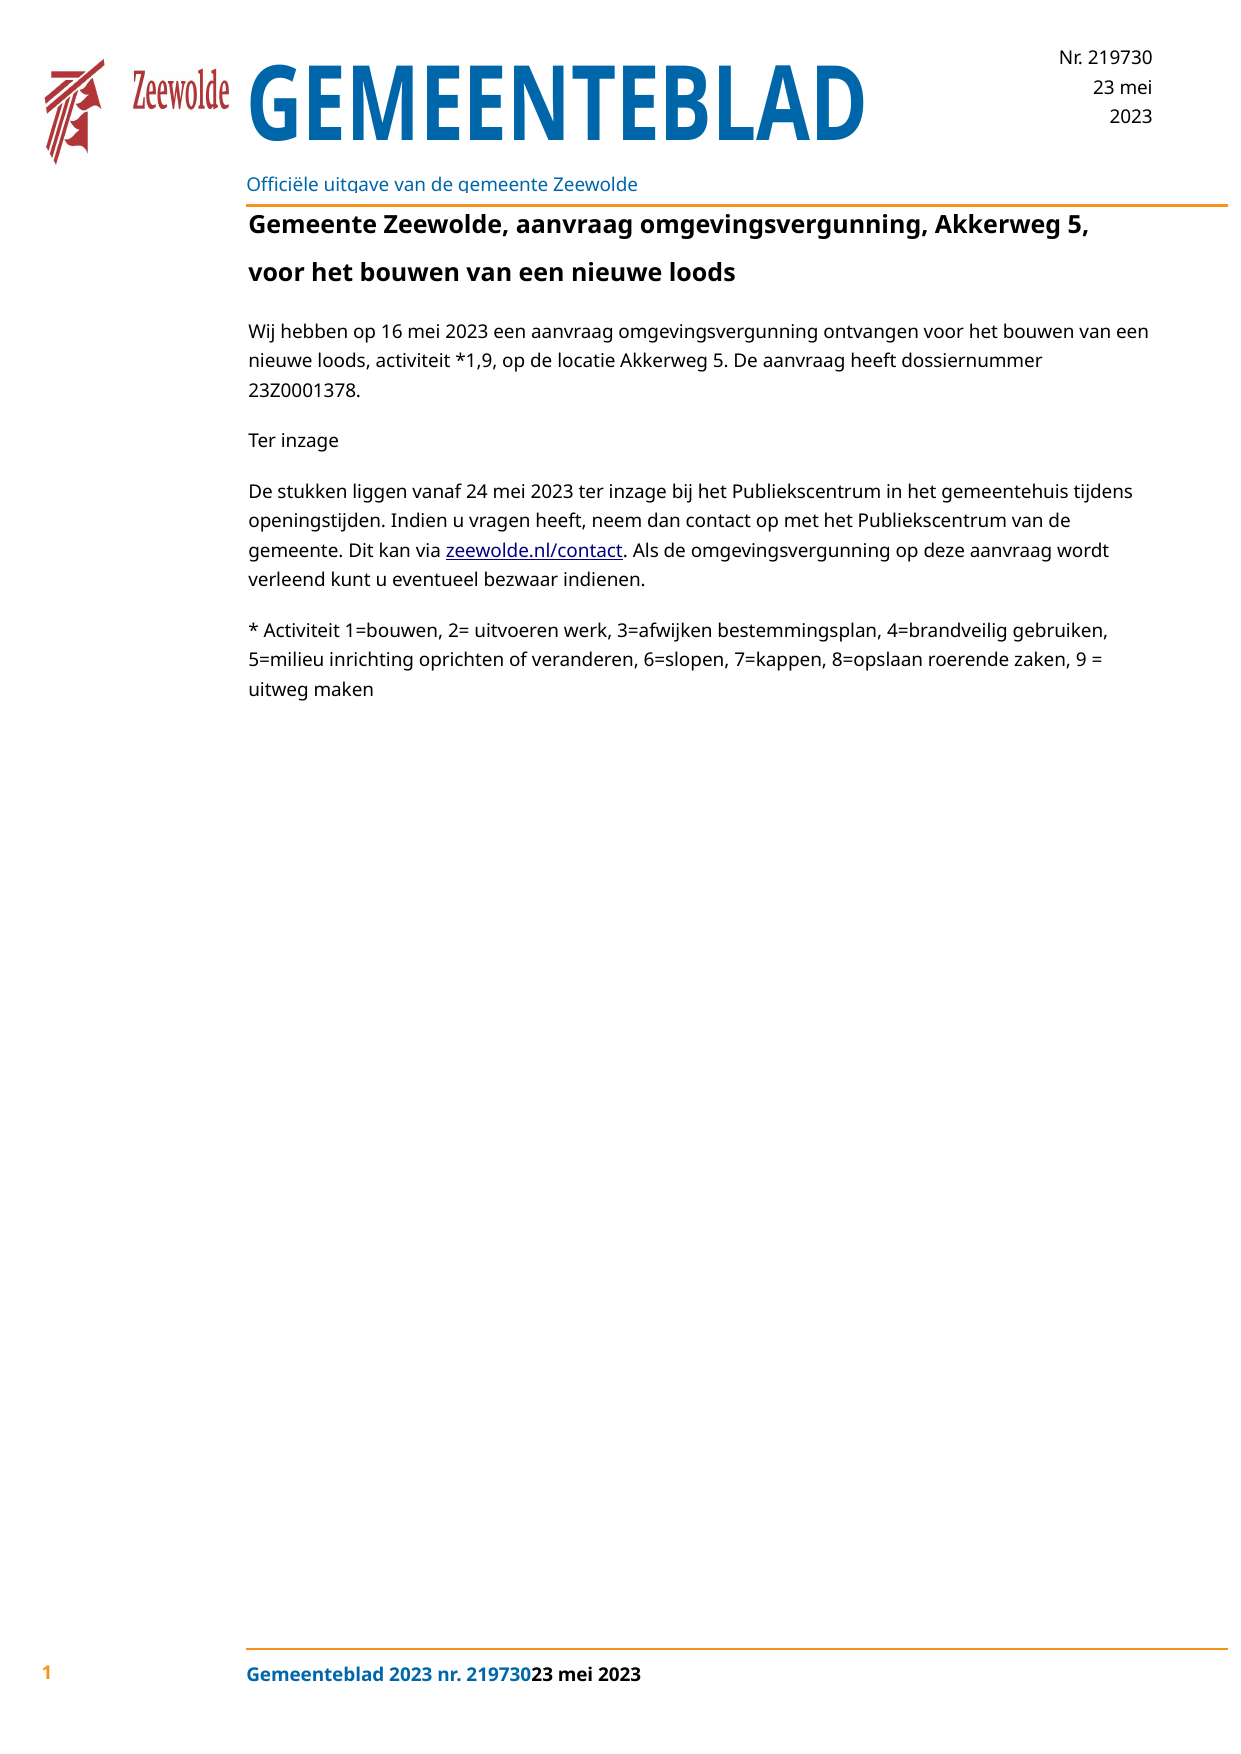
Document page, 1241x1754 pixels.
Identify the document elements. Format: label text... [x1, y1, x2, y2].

text Wij hebben op 16 mei 2023 een aanvraag omgevingsvergunning ontvangen voor het bouwen van een nieuwe loods, activiteit *1,9, op de locatie Akkerweg 5. De aanvraag heeft dossiernummer 23Z0001378. [248, 318, 1152, 403]
text Gemeente Zeewolde, aanvraag omgevingsvergunning, Akkerweg 5, voor het bouwen van een nieuwe loods [248, 207, 1152, 288]
picture [41, 47, 231, 172]
text De stukken liggen vanaf 24 mei 2023 ter inzage bij het Publiekscentrum in het gemeentehuis tijdens openingstijden. Indien u vragen heeft, neem dan contact op met het Publiekscentrum van de gemeente. Dit kan via zeewolde.nl/contact. Als de omgevingsvergunning op deze aanvraag wordt verleend kunt u eventueel bezwaar indienen. [248, 478, 1152, 592]
text * Activiteit 1=bouwen, 2= uitvoeren werk, 3=afwijken bestemmingsplan, 4=brandveilig gebruiken, 5=milieu inrichting oprichten of veranderen, 6=slopen, 7=kappen, 8=opslaan roerende zaken, 9 = uitweg maken [248, 617, 1152, 702]
text Ter inzage [248, 427, 1152, 453]
